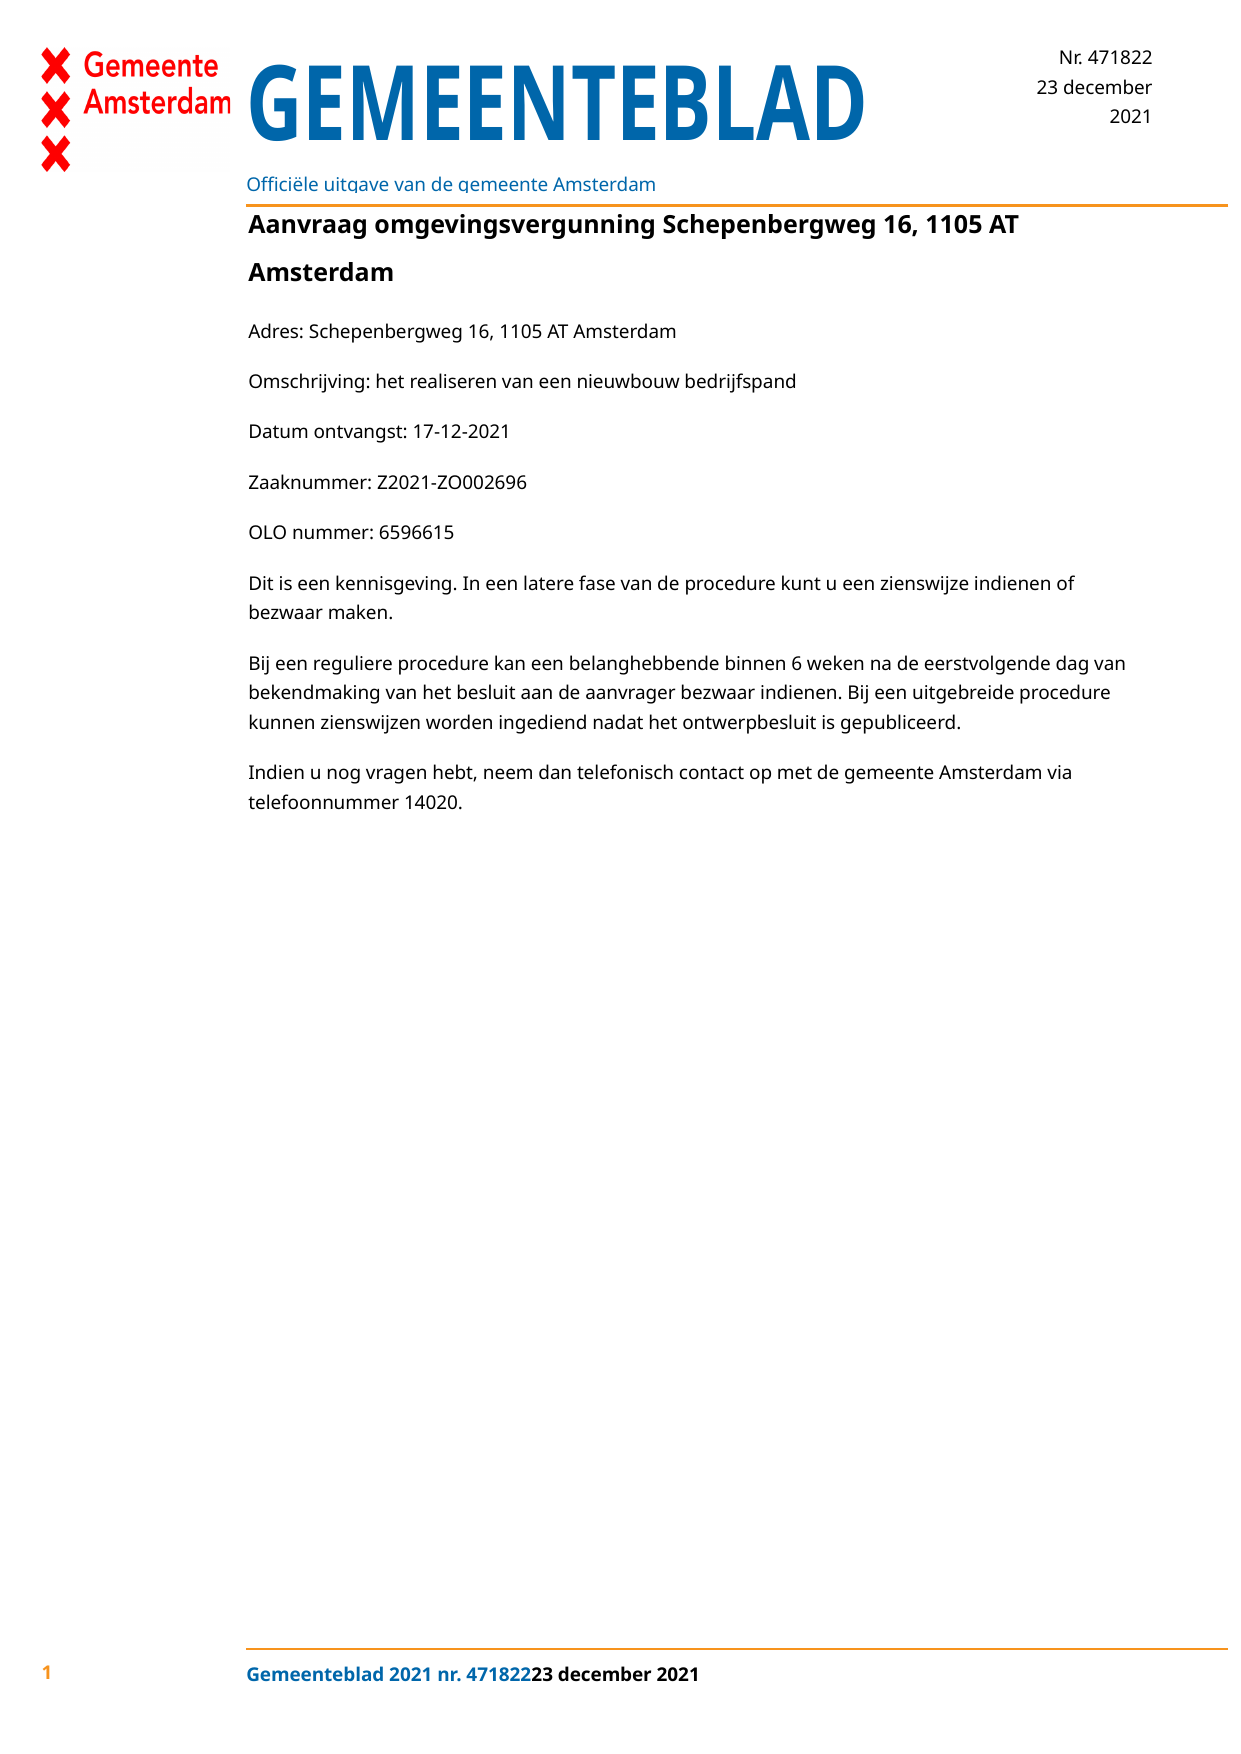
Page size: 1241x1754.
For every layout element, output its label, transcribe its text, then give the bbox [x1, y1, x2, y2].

text OLO nummer: 6596615 [248, 519, 1152, 545]
text Adres: Schepenbergweg 16, 1105 AT Amsterdam [248, 318, 1152, 344]
text Omschrijving: het realiseren van een nieuwbouw bedrijfspand [248, 368, 1152, 394]
text Datum ontvangst: 17-12-2021 [248, 419, 1152, 444]
text Aanvraag omgevingsvergunning Schepenbergweg 16, 1105 AT Amsterdam [248, 207, 1152, 288]
picture [41, 47, 231, 172]
text Zaaknummer: Z2021-ZO002696 [248, 469, 1152, 495]
text Indien u nog vragen hebt, neem dan telefonisch contact op met de gemeente Amsterdam via telefoonnummer 14020. [248, 759, 1152, 815]
text Dit is een kennisgeving. In een latere fase van de procedure kunt u een zienswijze indienen of bezwaar maken. [248, 570, 1152, 625]
text Bij een reguliere procedure kan een belanghebbende binnen 6 weken na de eerstvolgende dag van bekendmaking van het besluit aan de aanvrager bezwaar indienen. Bij een uitgebreide procedure kunnen zienswijzen worden ingediend nadat het ontwerpbesluit is gepubliceerd. [248, 650, 1152, 735]
